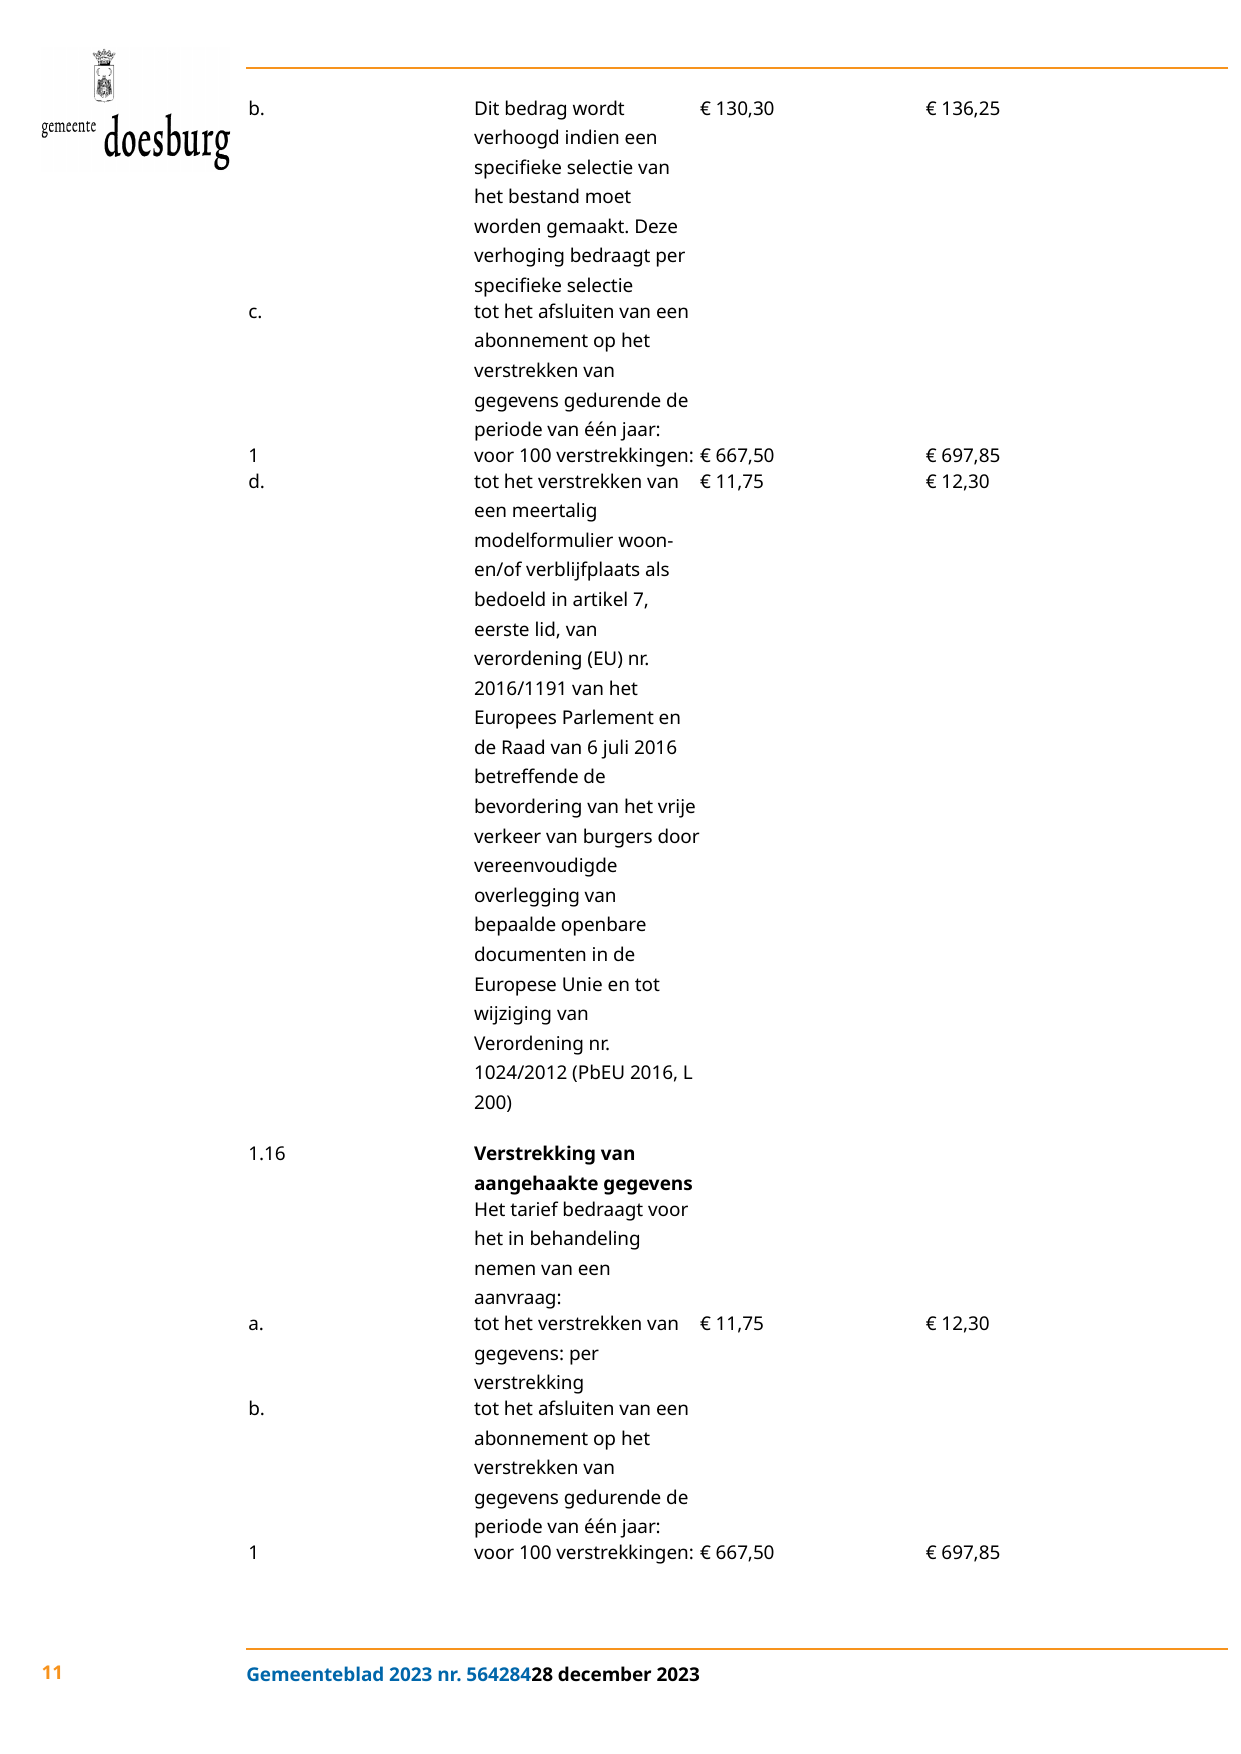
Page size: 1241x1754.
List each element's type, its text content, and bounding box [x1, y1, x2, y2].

table_cell tot het verstrekken van gegevens: per verstrekking [474, 1310, 700, 1395]
table_cell [700, 1196, 926, 1310]
table_cell [926, 298, 1152, 442]
table_cell € 697,85 [926, 1539, 1152, 1565]
table_cell [474, 1565, 700, 1591]
table_cell [474, 1115, 700, 1141]
picture [41, 47, 231, 172]
table_cell d. [248, 468, 474, 1115]
table_cell [248, 1196, 474, 1310]
table_cell voor 100 verstrekkingen: [474, 1539, 700, 1565]
table_cell Verstrekking van aangehaakte gegevens [474, 1141, 700, 1196]
table_cell € 130,30 [700, 95, 926, 298]
table_cell tot het afsluiten van een abonnement op het verstrekken van gegevens gedurende de periode van één jaar: [474, 298, 700, 442]
table_cell [700, 1115, 926, 1141]
table_cell 1 [248, 442, 474, 468]
table_cell b. [248, 95, 474, 298]
table_cell [700, 1395, 926, 1539]
table_cell [926, 1196, 1152, 1310]
table_cell 1.16 [248, 1141, 474, 1196]
table_cell € 667,50 [700, 442, 926, 468]
table_cell € 12,30 [926, 468, 1152, 1115]
table_cell € 12,30 [926, 1310, 1152, 1395]
table_cell Het tarief bedraagt voor het in behandeling nemen van een aanvraag: [474, 1196, 700, 1310]
table_cell tot het verstrekken van een meertalig modelformulier woon- en/of verblijfplaats als bedoeld in artikel 7, eerste lid, van verordening (EU) nr. 2016/1191 van het Europees Parlement en de Raad van 6 juli 2016 betreffende de bevordering van het vrije verkeer van burgers door vereenvoudigde overlegging van bepaalde openbare documenten in de Europese Unie en tot wijziging van Verordening nr. 1024/2012 (PbEU 2016, L 200) [474, 468, 700, 1115]
table_cell b. [248, 1395, 474, 1539]
table_cell a. [248, 1310, 474, 1395]
table_cell [926, 1395, 1152, 1539]
table_cell 1 [248, 1539, 474, 1565]
table_cell € 136,25 [926, 95, 1152, 298]
table_cell [248, 1115, 474, 1141]
table_cell € 11,75 [700, 468, 926, 1115]
table_cell [700, 1141, 926, 1196]
table_cell [700, 1565, 926, 1591]
table_cell tot het afsluiten van een abonnement op het verstrekken van gegevens gedurende de periode van één jaar: [474, 1395, 700, 1539]
table_cell c. [248, 298, 474, 442]
table_cell [926, 1141, 1152, 1196]
table_cell [248, 1565, 474, 1591]
table_cell € 697,85 [926, 442, 1152, 468]
table_cell € 11,75 [700, 1310, 926, 1395]
table_cell voor 100 verstrekkingen: [474, 442, 700, 468]
table_cell [926, 1565, 1152, 1591]
table_cell [926, 1115, 1152, 1141]
table_cell Dit bedrag wordt verhoogd indien een specifieke selectie van het bestand moet worden gemaakt. Deze verhoging bedraagt per specifieke selectie [474, 95, 700, 298]
table_cell € 667,50 [700, 1539, 926, 1565]
table_cell [700, 298, 926, 442]
